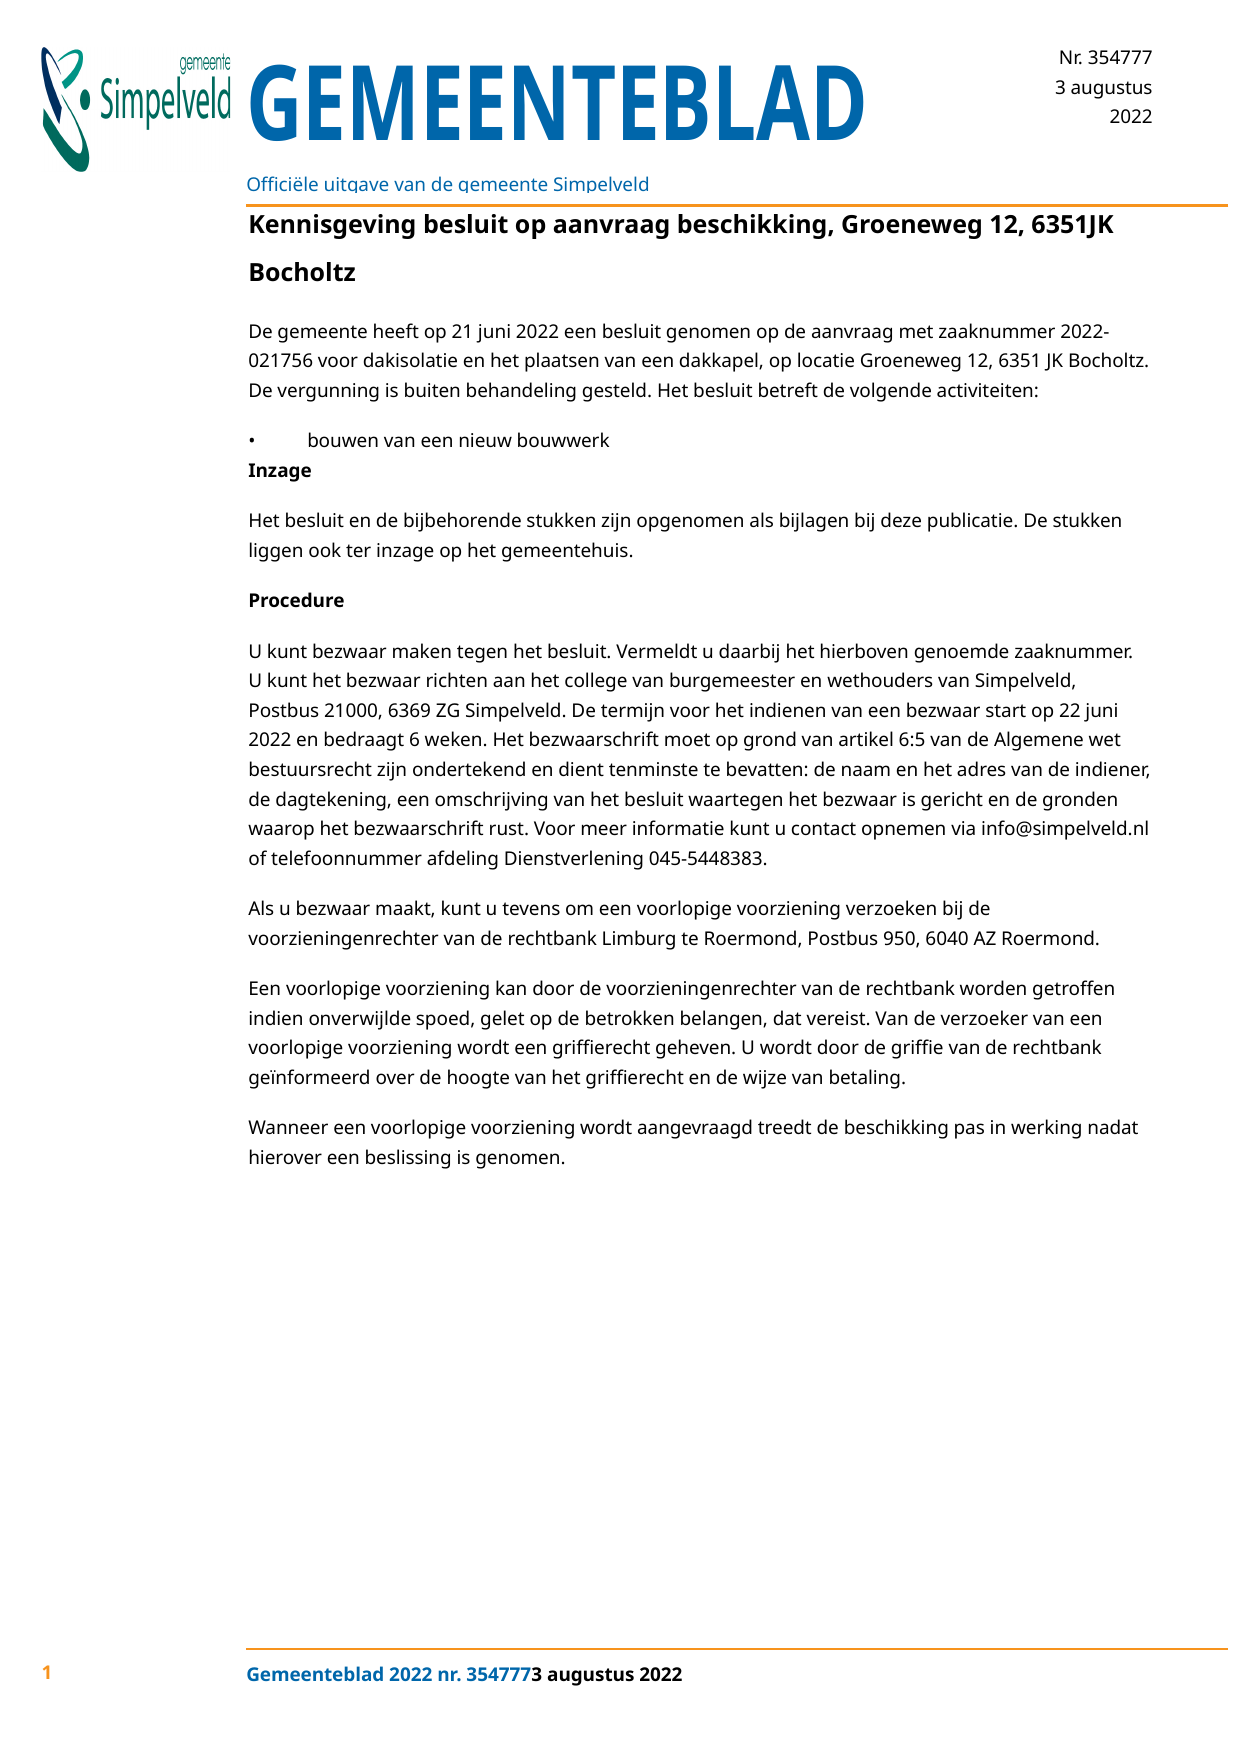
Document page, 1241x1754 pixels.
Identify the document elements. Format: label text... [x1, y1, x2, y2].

text Als u bezwaar maakt, kunt u tevens om een voorlopige voorziening verzoeken bij de voorzieningenrechter van de rechtbank Limburg te Roermond, Postbus 950, 6040 AZ Roermond. [248, 895, 1152, 951]
text Het besluit en de bijbehorende stukken zijn opgenomen als bijlagen bij deze publicatie. De stukken liggen ook ter inzage op het gemeentehuis. [248, 507, 1152, 563]
text U kunt bezwaar maken tegen het besluit. Vermeldt u daarbij het hierboven genoemde zaaknummer. U kunt het bezwaar richten aan het college van burgemeester en wethouders van Simpelveld, Postbus 21000, 6369 ZG Simpelveld. De termijn voor het indienen van een bezwaar start op 22 juni 2022 en bedraagt 6 weken. Het bezwaarschrift moet op grond van artikel 6:5 van de Algemene wet bestuursrecht zijn ondertekend en dient tenminste te bevatten: de naam en het adres van de indiener, de dagtekening, een omschrijving van het besluit waartegen het bezwaar is gericht en de gronden waarop het bezwaarschrift rust. Voor meer informatie kunt u contact opnemen via info@simpelveld.nl of telefoonnummer afdeling Dienstverlening 045-5448383. [248, 638, 1152, 871]
text Een voorlopige voorziening kan door de voorzieningenrechter van de rechtbank worden getroffen indien onverwijlde spoed, gelet op de betrokken belangen, dat vereist. Van de verzoeker van een voorlopige voorziening wordt een griffierecht geheven. U wordt door de griffie van de rechtbank geïnformeerd over de hoogte van het griffierecht en de wijze van betaling. [248, 975, 1152, 1090]
list bouwen van een nieuw bouwwerk [248, 427, 1152, 453]
text Procedure [248, 587, 1152, 613]
text Inzage [248, 457, 1152, 483]
text De gemeente heeft op 21 juni 2022 een besluit genomen op de aanvraag met zaaknummer 2022-021756 voor dakisolatie en het plaatsen van een dakkapel, op locatie Groeneweg 12, 6351 JK Bocholtz. De vergunning is buiten behandeling gesteld. Het besluit betreft de volgende activiteiten: [248, 318, 1152, 403]
text Kennisgeving besluit op aanvraag beschikking, Groeneweg 12, 6351JK Bocholtz [248, 207, 1152, 288]
picture [41, 47, 231, 172]
text Wanneer een voorlopige voorziening wordt aangevraagd treedt de beschikking pas in werking nadat hierover een beslissing is genomen. [248, 1114, 1152, 1170]
